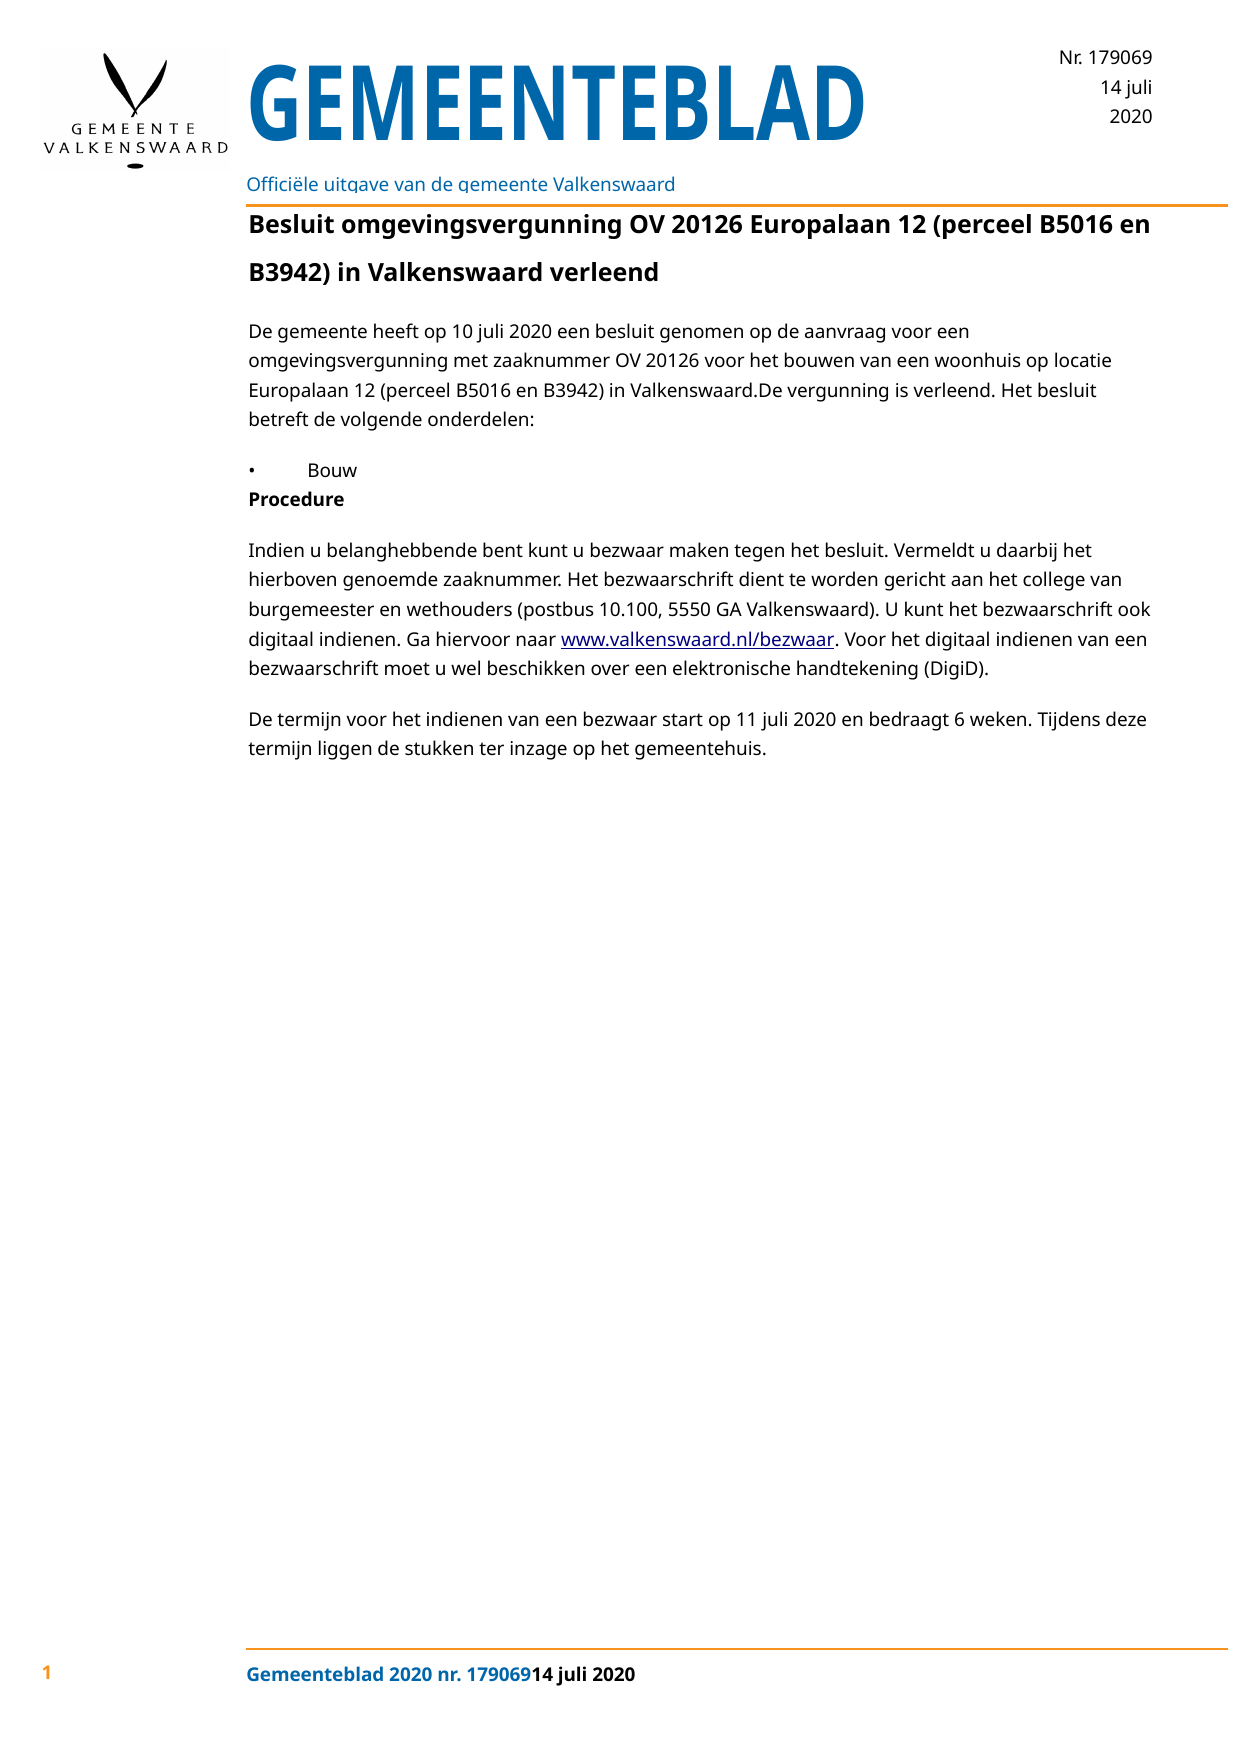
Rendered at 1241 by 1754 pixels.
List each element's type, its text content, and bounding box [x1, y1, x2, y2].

text Procedure [248, 487, 1152, 512]
picture [41, 47, 231, 172]
text De termijn voor het indienen van een bezwaar start op 11 juli 2020 en bedraagt 6 weken. Tijdens deze termijn liggen de stukken ter inzage op het gemeentehuis. [248, 706, 1152, 761]
text Besluit omgevingsvergunning OV 20126 Europalaan 12 (perceel B5016 en B3942) in Valkenswaard verleend [248, 207, 1152, 288]
text De gemeente heeft op 10 juli 2020 een besluit genomen op de aanvraag voor een omgevingsvergunning met zaaknummer OV 20126 voor het bouwen van een woonhuis op locatie Europalaan 12 (perceel B5016 en B3942) in Valkenswaard.De vergunning is verleend. Het besluit betreft de volgende onderdelen: [248, 318, 1152, 432]
text Indien u belanghebbende bent kunt u bezwaar maken tegen het besluit. Vermeldt u daarbij het hierboven genoemde zaaknummer. Het bezwaarschrift dient te worden gericht aan het college van burgemeester en wethouders (postbus 10.100, 5550 GA Valkenswaard). U kunt het bezwaarschrift ook digitaal indienen. Ga hiervoor naar www.valkenswaard.nl/bezwaar. Voor het digitaal indienen van een bezwaarschrift moet u wel beschikken over een elektronische handtekening (DigiD). [248, 537, 1152, 681]
list Bouw [248, 457, 1152, 483]
